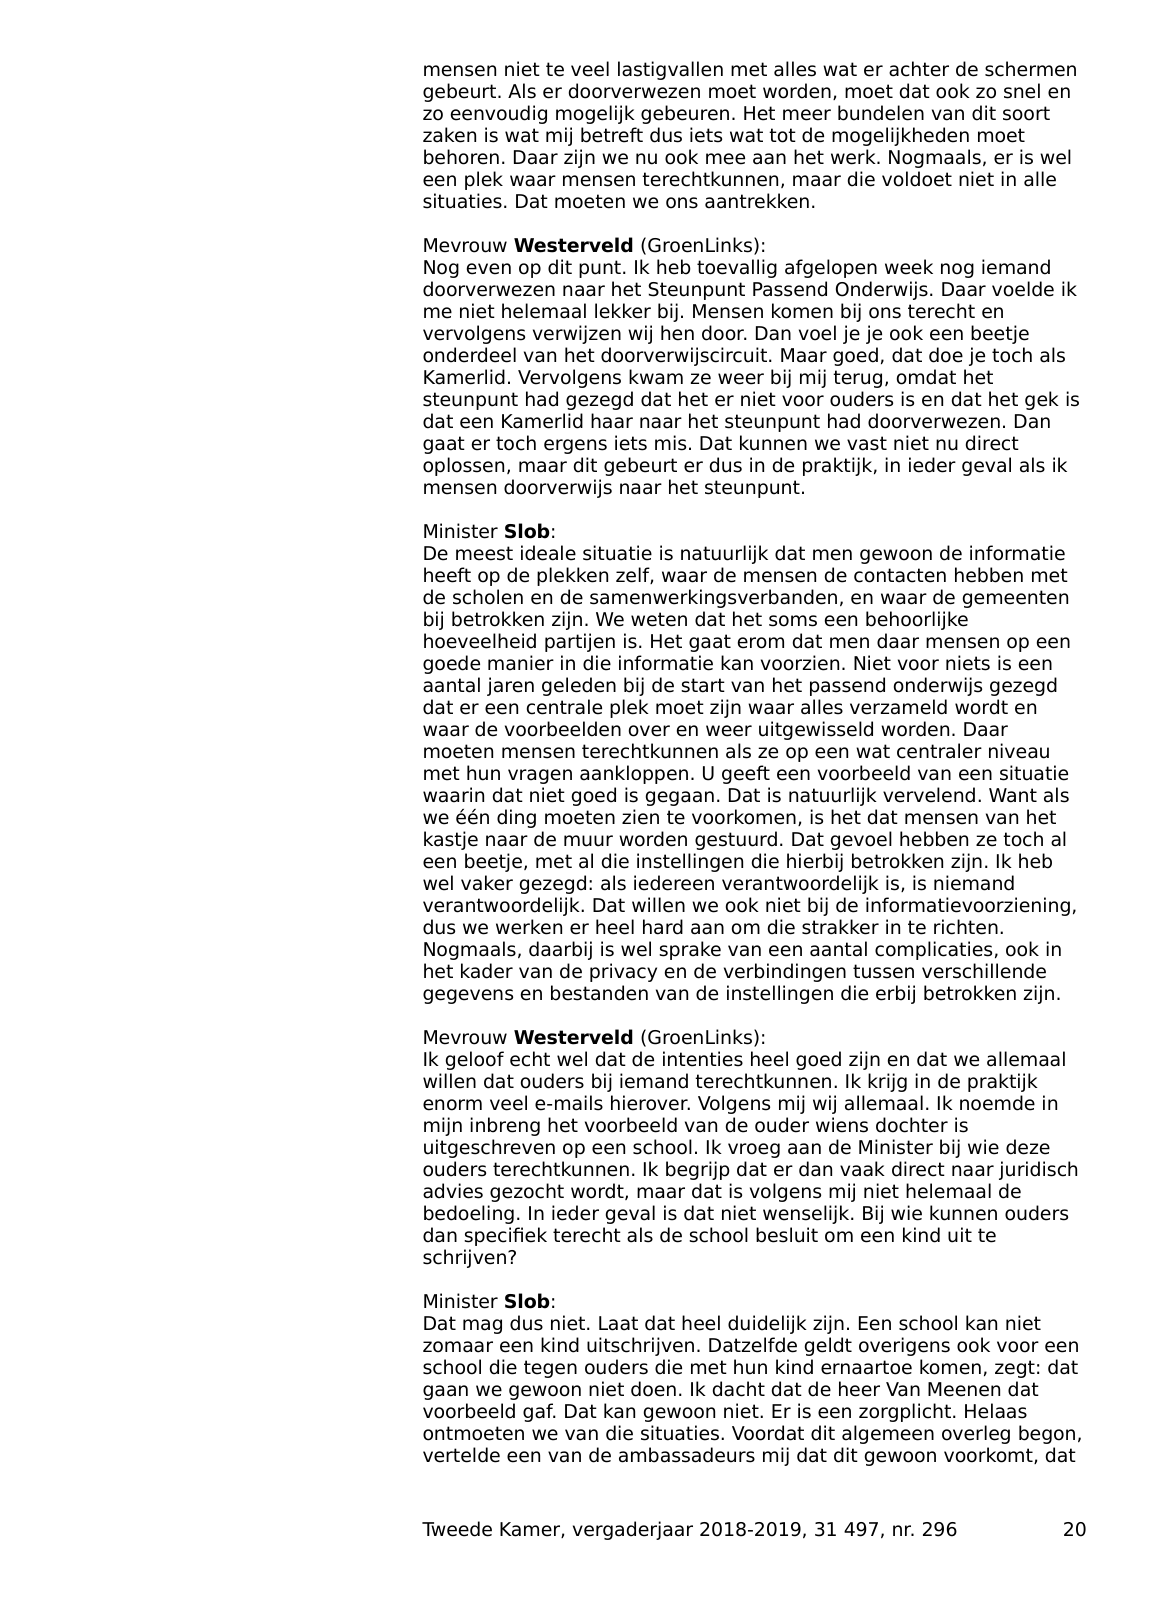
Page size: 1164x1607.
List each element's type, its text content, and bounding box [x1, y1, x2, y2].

text Minister Slob: [422, 1291, 1087, 1313]
text Mevrouw Westerveld (GroenLinks): [422, 1027, 1087, 1049]
text mensen niet te veel lastigvallen met alles wat er achter de schermen gebeurt. Als er doorverwezen moet worden, moet dat ook zo snel en zo eenvoudig mogelijk gebeuren. Het meer bundelen van dit soort zaken is wat mij betreft dus iets wat tot de mogelijkheden moet behoren. Daar zijn we nu ook mee aan het werk. Nogmaals, er is wel een plek waar mensen terechtkunnen, maar die voldoet niet in alle situaties. Dat moeten we ons aantrekken. [422, 59, 1087, 213]
text Minister Slob: [422, 521, 1087, 543]
text Ik geloof echt wel dat de intenties heel goed zijn en dat we allemaal willen dat ouders bij iemand terechtkunnen. Ik krijg in de praktijk enorm veel e-mails hierover. Volgens mij wij allemaal. Ik noemde in mijn inbreng het voorbeeld van de ouder wiens dochter is uitgeschreven op een school. Ik vroeg aan de Minister bij wie deze ouders terechtkunnen. Ik begrijp dat er dan vaak direct naar juridisch advies gezocht wordt, maar dat is volgens mij niet helemaal de bedoeling. In ieder geval is dat niet wenselijk. Bij wie kunnen ouders dan specifiek terecht als de school besluit om een kind uit te schrijven? [422, 1049, 1087, 1268]
text Nog even op dit punt. Ik heb toevallig afgelopen week nog iemand doorverwezen naar het Steunpunt Passend Onderwijs. Daar voelde ik me niet helemaal lekker bij. Mensen komen bij ons terecht en vervolgens verwijzen wij hen door. Dan voel je je ook een beetje onderdeel van het doorverwijscircuit. Maar goed, dat doe je toch als Kamerlid. Vervolgens kwam ze weer bij mij terug, omdat het steunpunt had gezegd dat het er niet voor ouders is en dat het gek is dat een Kamerlid haar naar het steunpunt had doorverwezen. Dan gaat er toch ergens iets mis. Dat kunnen we vast niet nu direct oplossen, maar dit gebeurt er dus in de praktijk, in ieder geval als ik mensen doorverwijs naar het steunpunt. [422, 257, 1087, 499]
text Mevrouw Westerveld (GroenLinks): [422, 235, 1087, 257]
text Dat mag dus niet. Laat dat heel duidelijk zijn. Een school kan niet zomaar een kind uitschrijven. Datzelfde geldt overigens ook voor een school die tegen ouders die met hun kind ernaartoe komen, zegt: dat gaan we gewoon niet doen. Ik dacht dat de heer Van Meenen dat voorbeeld gaf. Dat kan gewoon niet. Er is een zorgplicht. Helaas ontmoeten we van die situaties. Voordat dit algemeen overleg begon, vertelde een van de ambassadeurs mij dat dit gewoon voorkomt, dat [422, 1313, 1087, 1467]
text De meest ideale situatie is natuurlijk dat men gewoon de informatie heeft op de plekken zelf, waar de mensen de contacten hebben met de scholen en de samenwerkingsverbanden, en waar de gemeenten bij betrokken zijn. We weten dat het soms een behoorlijke hoeveelheid partijen is. Het gaat erom dat men daar mensen op een goede manier in die informatie kan voorzien. Niet voor niets is een aantal jaren geleden bij de start van het passend onderwijs gezegd dat er een centrale plek moet zijn waar alles verzameld wordt en waar de voorbeelden over en weer uitgewisseld worden. Daar moeten mensen terechtkunnen als ze op een wat centraler niveau met hun vragen aankloppen. U geeft een voorbeeld van een situatie waarin dat niet goed is gegaan. Dat is natuurlijk vervelend. Want als we één ding moeten zien te voorkomen, is het dat mensen van het kastje naar de muur worden gestuurd. Dat gevoel hebben ze toch al een beetje, met al die instellingen die hierbij betrokken zijn. Ik heb wel vaker gezegd: als iedereen verantwoordelijk is, is niemand verantwoordelijk. Dat willen we ook niet bij de informatievoorziening, dus we werken er heel hard aan om die strakker in te richten. Nogmaals, daarbij is wel sprake van een aantal complicaties, ook in het kader van de privacy en de verbindingen tussen verschillende gegevens en bestanden van de instellingen die erbij betrokken zijn. [422, 543, 1087, 1004]
